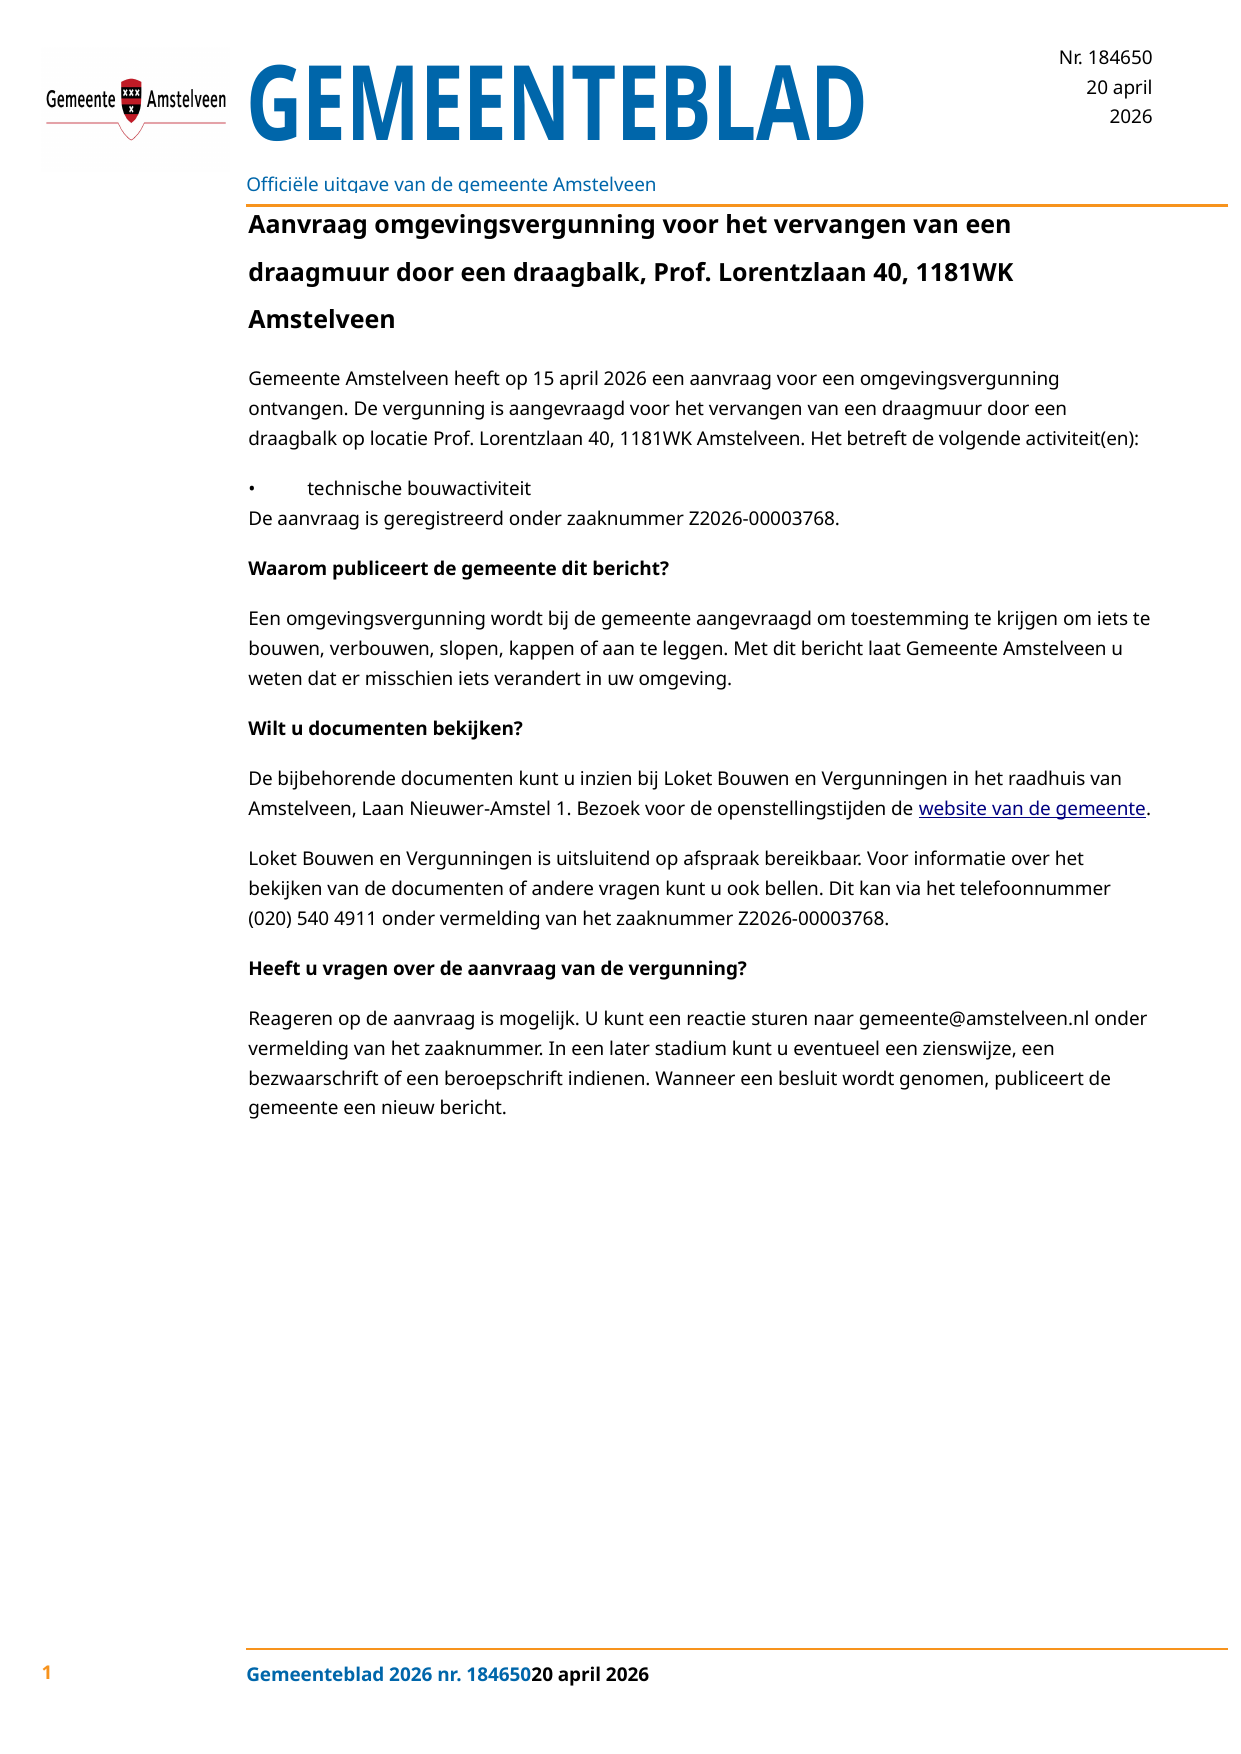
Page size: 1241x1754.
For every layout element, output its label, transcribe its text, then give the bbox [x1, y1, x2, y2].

text Wilt u documenten bekijken? [248, 715, 1152, 741]
picture [41, 47, 231, 172]
text Gemeente Amstelveen heeft op 15 april 2026 een aanvraag voor een omgevingsvergunning ontvangen. De vergunning is aangevraagd voor het vervangen van een draagmuur door een draagbalk op locatie Prof. Lorentzlaan 40, 1181WK Amstelveen. Het betreft de volgende activiteit(en): [248, 366, 1152, 450]
text Heeft u vragen over de aanvraag van de vergunning? [248, 955, 1152, 981]
list technische bouwactiviteit [248, 475, 1152, 501]
text Waarom publiceert de gemeente dit bericht? [248, 555, 1152, 581]
text Reageren op de aanvraag is mogelijk. U kunt een reactie sturen naar gemeente@amstelveen.nl onder vermelding van het zaaknummer. In een later stadium kunt u eventueel een zienswijze, een bezwaarschrift of een beroepschrift indienen. Wanneer een besluit wordt genomen, publiceert de gemeente een nieuw bericht. [248, 1006, 1152, 1120]
text Loket Bouwen en Vergunningen is uitsluitend op afspraak bereikbaar. Voor informatie over het bekijken van de documenten of andere vragen kunt u ook bellen. Dit kan via het telefoonnummer (020) 540 4911 onder vermelding van het zaaknummer Z2026-00003768. [248, 846, 1152, 930]
text De bijbehorende documenten kunt u inzien bij Loket Bouwen en Vergunningen in het raadhuis van Amstelveen, Laan Nieuwer-Amstel 1. Bezoek voor de openstellingstijden de website van de gemeente. [248, 766, 1152, 821]
text Aanvraag omgevingsvergunning voor het vervangen van een draagmuur door een draagbalk, Prof. Lorentzlaan 40, 1181WK Amstelveen [248, 207, 1152, 336]
text Een omgevingsvergunning wordt bij de gemeente aangevraagd om toestemming te krijgen om iets te bouwen, verbouwen, slopen, kappen of aan te leggen. Met dit bericht laat Gemeente Amstelveen u weten dat er misschien iets verandert in uw omgeving. [248, 606, 1152, 690]
text De aanvraag is geregistreerd onder zaaknummer Z2026-00003768. [248, 505, 1152, 530]
